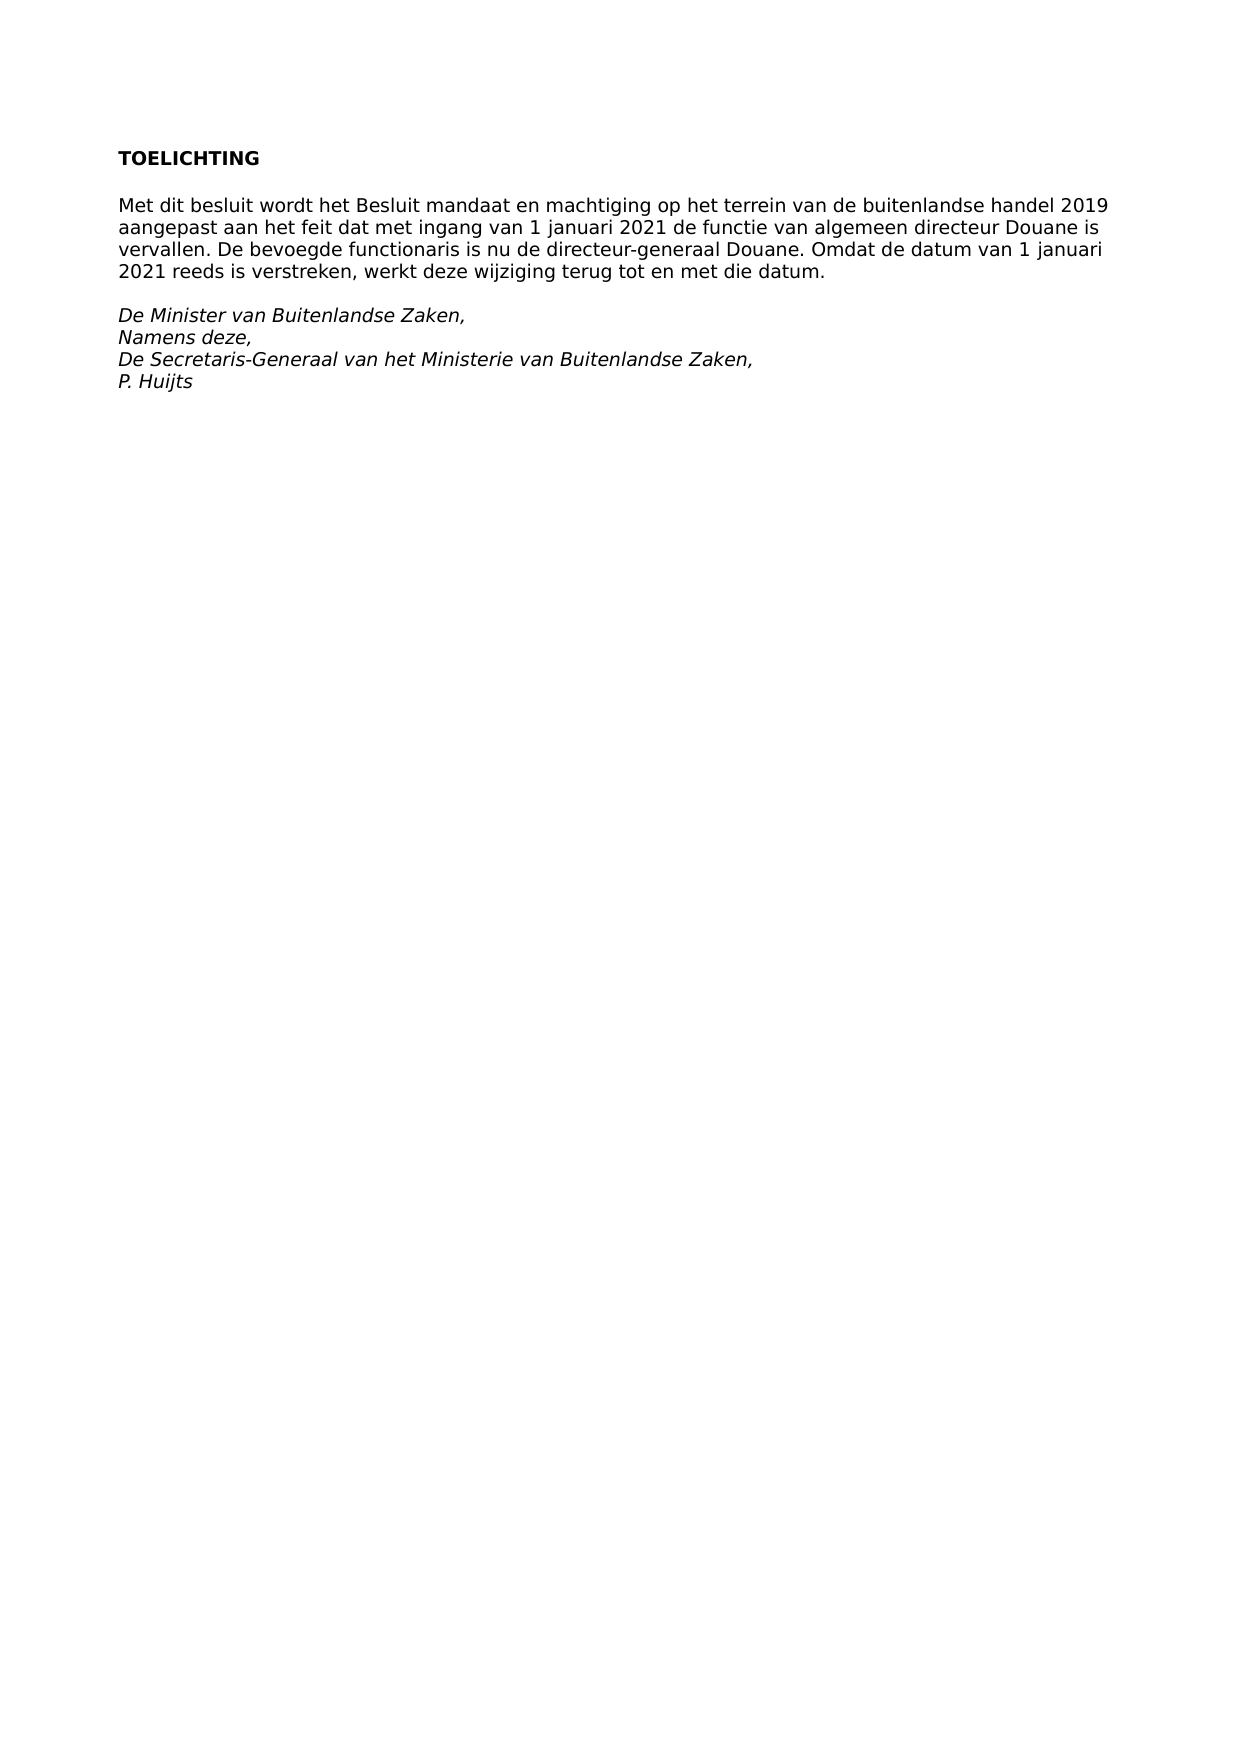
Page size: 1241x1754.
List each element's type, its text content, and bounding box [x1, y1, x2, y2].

subtitle TOELICHTING [118, 148, 1122, 170]
text Met dit besluit wordt het Besluit mandaat en machtiging op het terrein van de buitenlandse handel 2019 aangepast aan het feit dat met ingang van 1 januari 2021 de functie van algemeen directeur Douane is vervallen. De bevoegde functionaris is nu de directeur-generaal Douane. Omdat de datum van 1 januari 2021 reeds is verstreken, werkt deze wijziging terug tot en met die datum. [118, 195, 1122, 283]
text De Minister van Buitenlandse Zaken, Namens deze, De Secretaris-Generaal van het Ministerie van Buitenlandse Zaken, P. Huijts [118, 305, 1122, 393]
